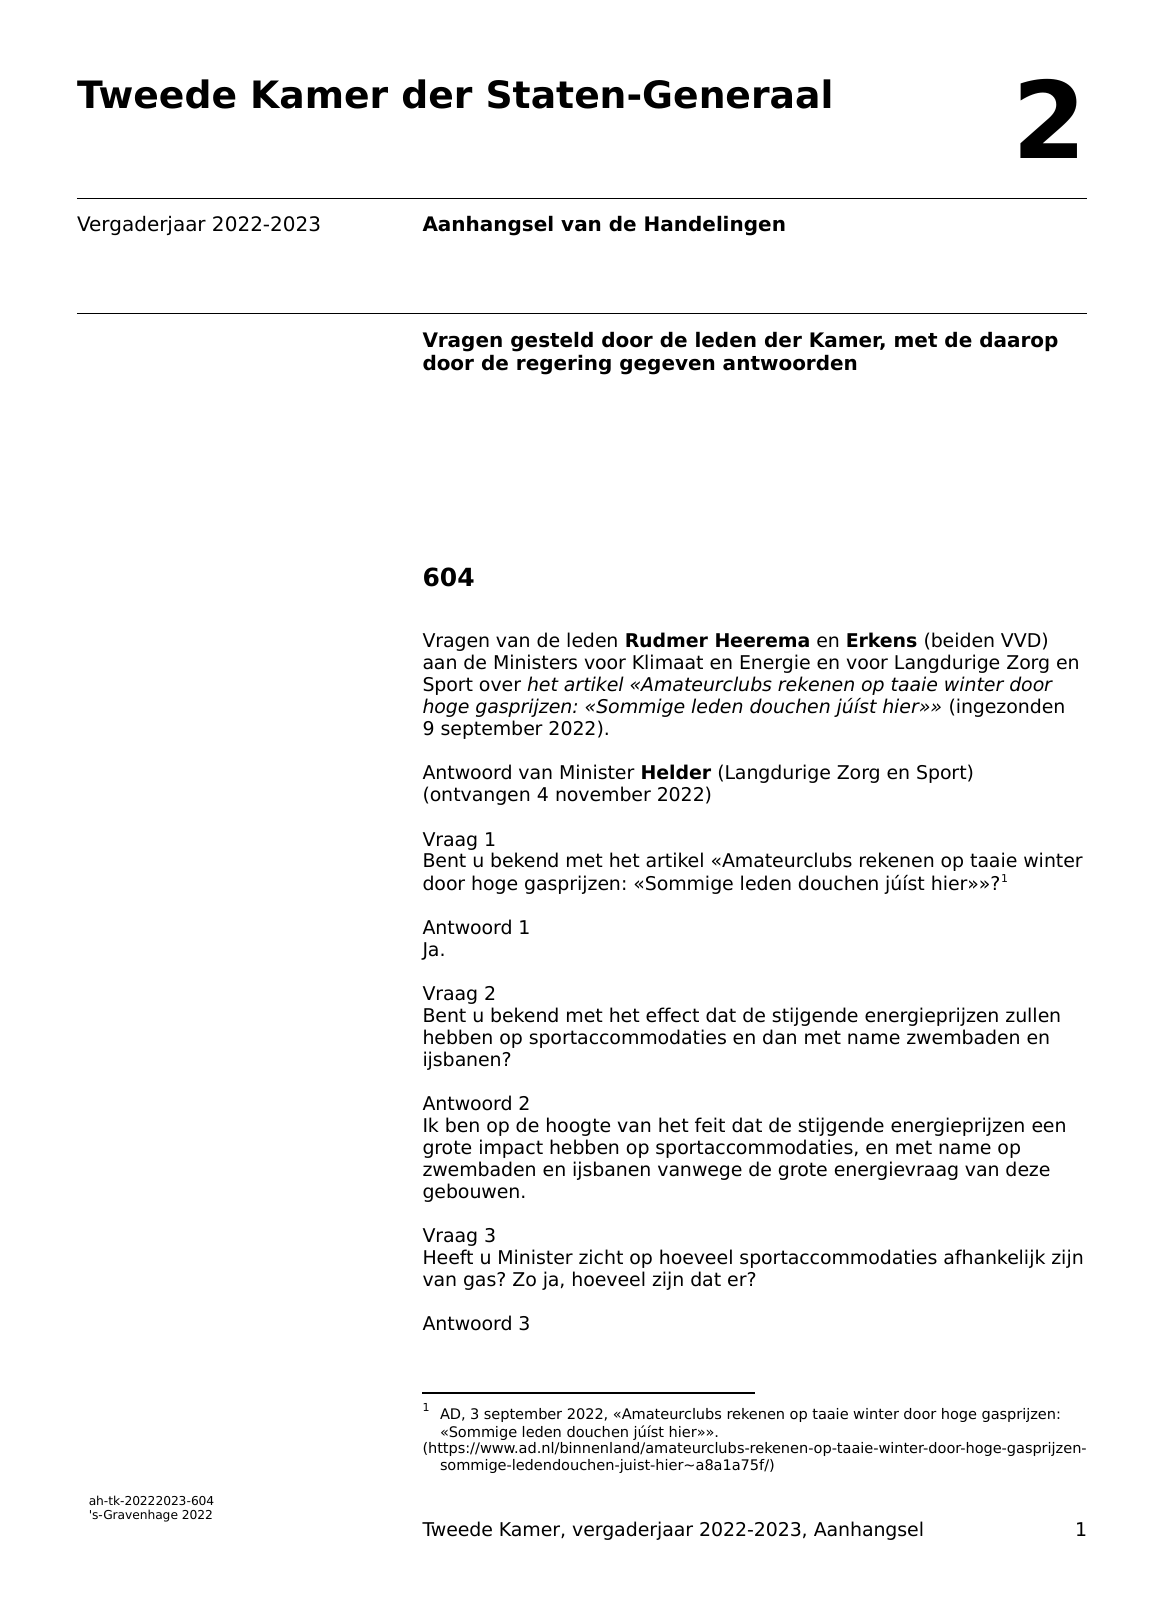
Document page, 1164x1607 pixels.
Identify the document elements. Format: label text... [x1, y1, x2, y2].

text Antwoord 3 [422, 1313, 1087, 1335]
text Antwoord 2 [422, 1093, 1087, 1115]
table_header 2 [886, 59, 1087, 198]
table_cell Vragen gesteld door de leden der Kamer, met de daarop door de regering gegeven antwoorden [422, 314, 1087, 375]
text Bent u bekend met het effect dat de stijgende energieprijzen zullen hebben op sportaccommodaties en dan met name zwembaden en ijsbanen? [422, 1005, 1087, 1071]
text Ja. [422, 938, 1087, 961]
text Vraag 2 [422, 983, 1087, 1005]
text Vraag 1 [422, 828, 1087, 850]
text ah-tk-20222023-604 [88, 1494, 323, 1508]
text Vragen van de leden Rudmer Heerema en Erkens (beiden VVD) aan de Ministers voor Klimaat en Energie en voor Langdurige Zorg en Sport over het artikel «Amateurclubs rekenen op taaie winter door hoge gasprijzen: «Sommige leden douchen júíst hier»» (ingezonden 9 september 2022). [422, 630, 1087, 740]
table_cell [77, 314, 422, 375]
text (https://www.ad.nl/binnenland/amateurclubs-rekenen-op-taaie-winter-door-hoge-gasprijzen-sommige-ledendouchen-juist-hier~a8a1a75f/) [422, 1441, 1087, 1474]
text Antwoord 1 [422, 917, 1087, 938]
text 604 [422, 563, 1087, 592]
text 's-Gravenhage 2022 [88, 1508, 323, 1522]
text Heeft u Minister zicht op hoeveel sportaccommodaties afhankelijk zijn van gas? Zo ja, hoeveel zijn dat er? [422, 1247, 1087, 1291]
table_header Tweede Kamer der Staten-Generaal [77, 59, 886, 198]
text Vraag 3 [422, 1225, 1087, 1247]
text Antwoord van Minister Helder (Langdurige Zorg en Sport) (ontvangen 4 november 2022) [422, 762, 1087, 806]
text Bent u bekend met het artikel «Amateurclubs rekenen op taaie winter door hoge gasprijzen: «Sommige leden douchen júíst hier»»? [422, 850, 1087, 894]
table_cell Vergaderjaar 2022-2023 [77, 199, 422, 313]
text AD, 3 september 2022, «Amateurclubs rekenen op taaie winter door hoge gasprijzen: «Sommige leden douchen júíst hier»». [422, 1402, 1087, 1441]
text Ik ben op de hoogte van het feit dat de stijgende energieprijzen een grote impact hebben op sportaccommodaties, en met name op zwembaden en ijsbanen vanwege de grote energievraag van deze gebouwen. [422, 1115, 1087, 1203]
table_cell Aanhangsel van de Handelingen [422, 199, 1087, 313]
